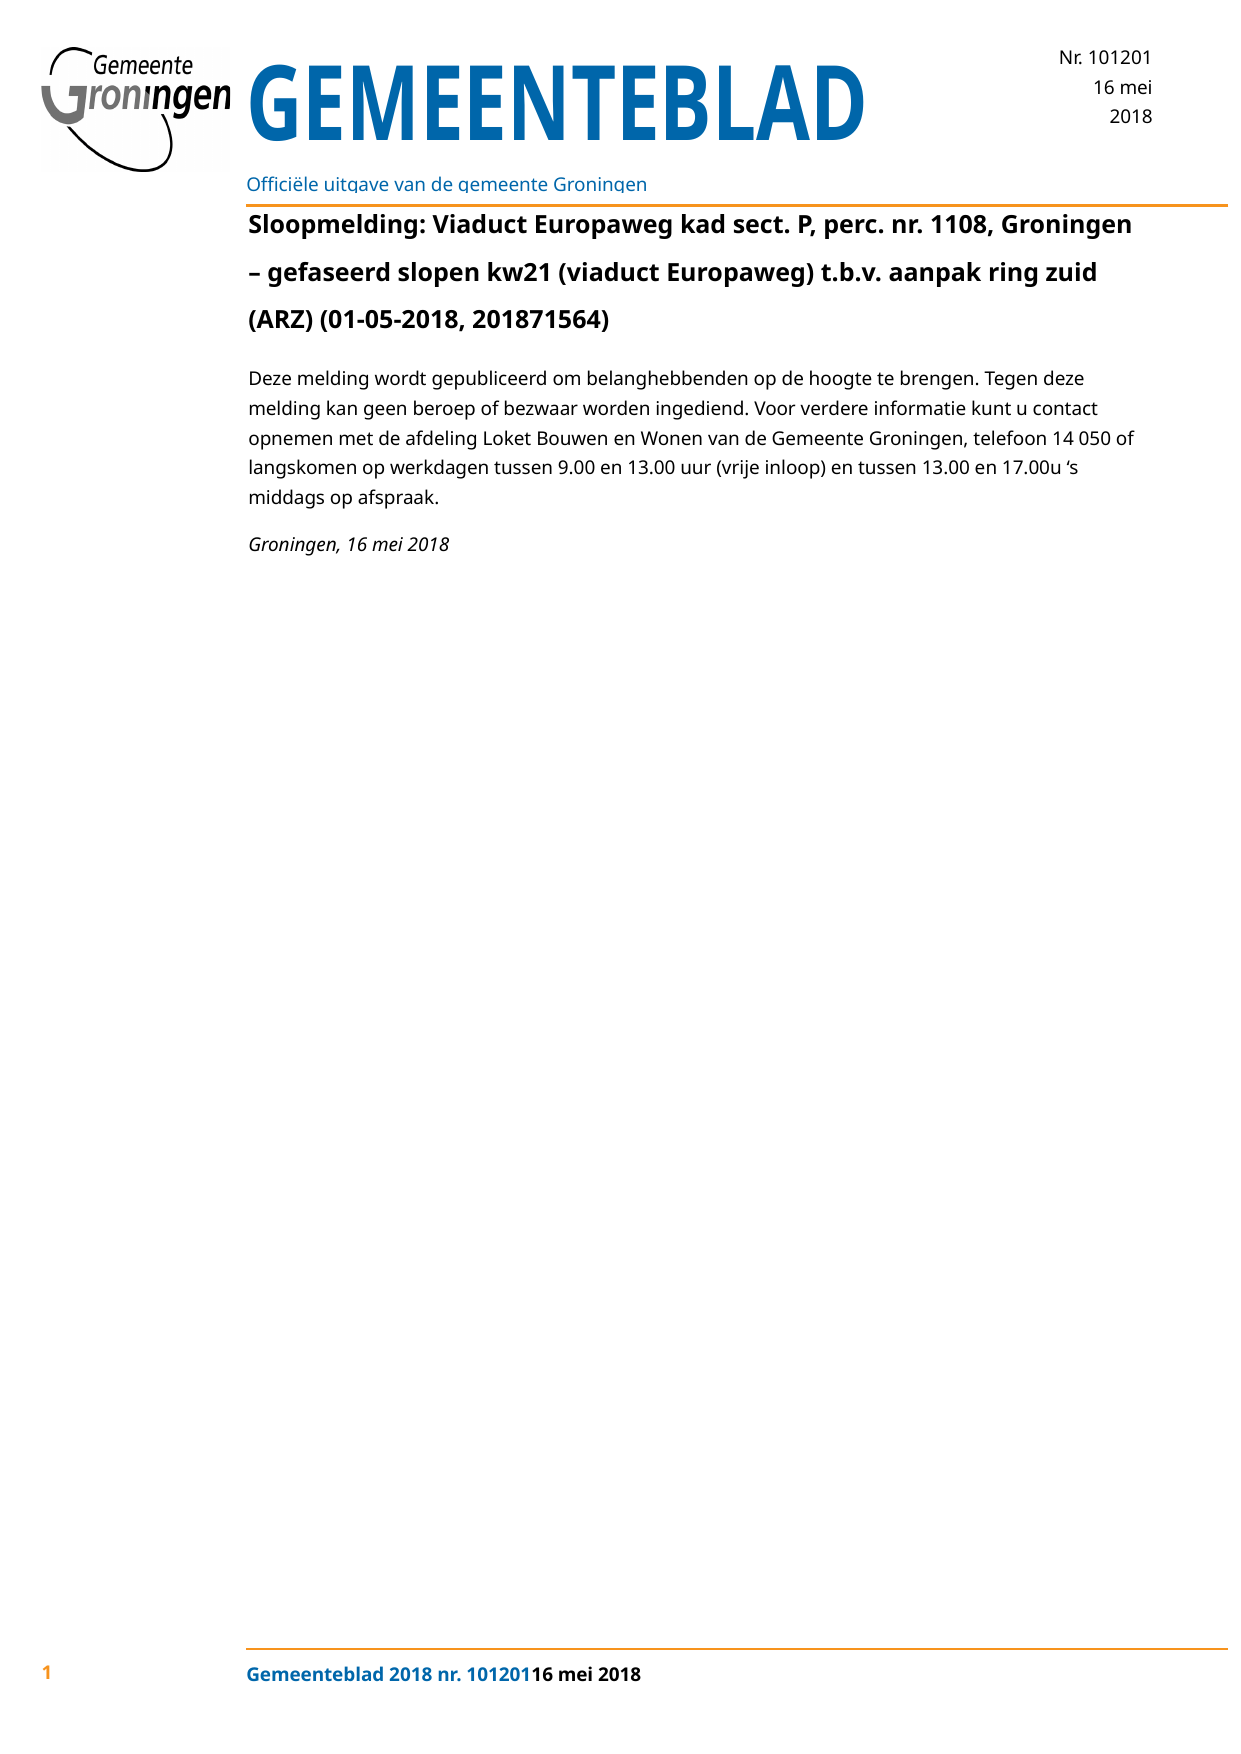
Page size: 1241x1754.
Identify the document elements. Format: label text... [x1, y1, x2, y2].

text Sloopmelding: Viaduct Europaweg kad sect. P, perc. nr. 1108, Groningen – gefaseerd slopen kw21 (viaduct Europaweg) t.b.v. aanpak ring zuid (ARZ) (01-05-2018, 201871564) [248, 207, 1152, 336]
picture [41, 47, 231, 172]
text Deze melding wordt gepubliceerd om belanghebbenden op de hoogte te brengen. Tegen deze melding kan geen beroep of bezwaar worden ingediend. Voor verdere informatie kunt u contact opnemen met de afdeling Loket Bouwen en Wonen van de Gemeente Groningen, telefoon 14 050 of langskomen op werkdagen tussen 9.00 en 13.00 uur (vrije inloop) en tussen 13.00 en 17.00u ‘s middags op afspraak. [248, 366, 1152, 509]
text Groningen, 16 mei 2018 [248, 532, 1152, 557]
